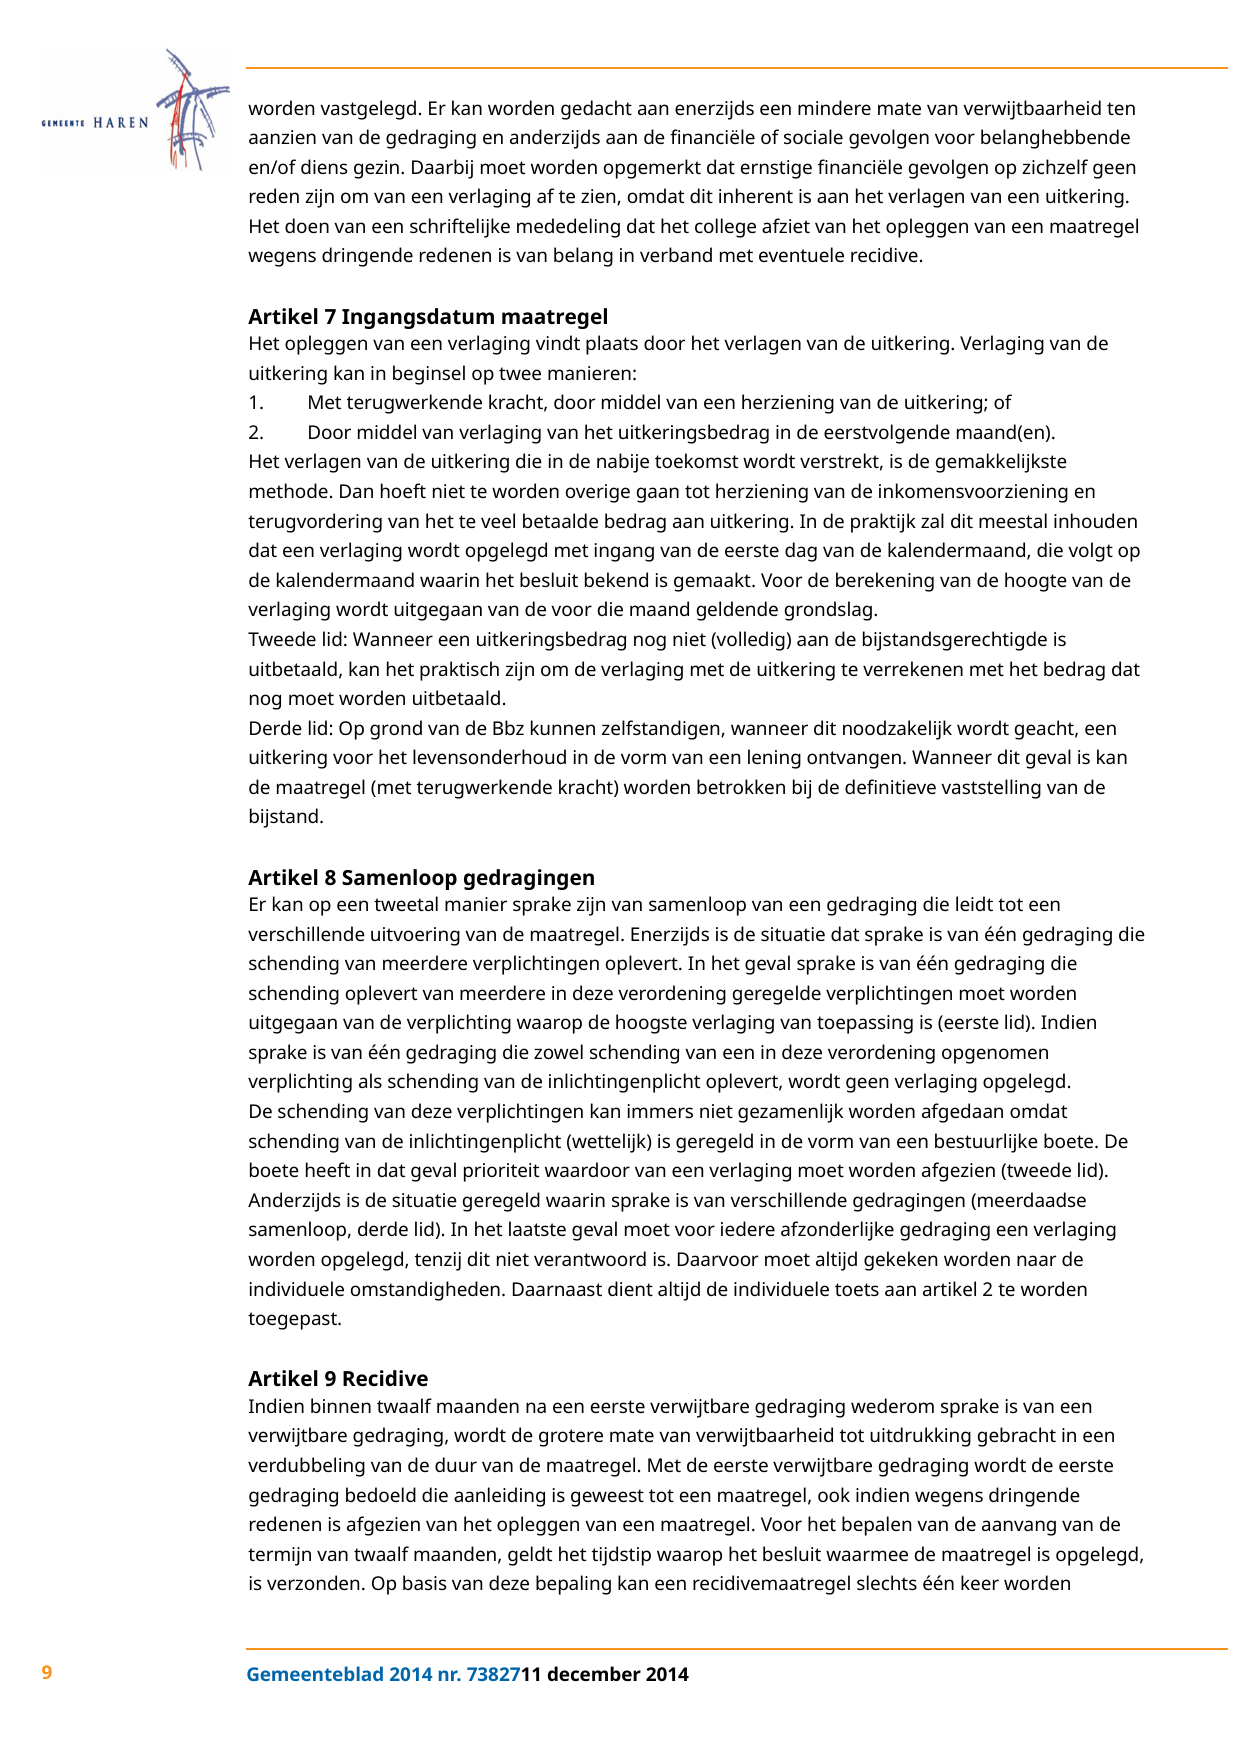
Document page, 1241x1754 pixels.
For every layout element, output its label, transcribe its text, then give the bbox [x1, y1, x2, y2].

text worden vastgelegd. Er kan worden gedacht aan enerzijds een mindere mate van verwijtbaarheid ten aanzien van de gedraging en anderzijds aan de financiële of sociale gevolgen voor belanghebbende en/of diens gezin. Daarbij moet worden opgemerkt dat ernstige financiële gevolgen op zichzelf geen reden zijn om van een verlaging af te zien, omdat dit inherent is aan het verlagen van een uitkering. [248, 95, 1152, 209]
list Met terugwerkende kracht, door middel van een herziening van de uitkering; of [248, 389, 1152, 415]
text Het doen van een schriftelijke mededeling dat het college afziet van het opleggen van een maatregel wegens dringende redenen is van belang in verband met eventuele recidive. [248, 213, 1152, 268]
text Tweede lid: Wanneer een uitkeringsbedrag nog niet (volledig) aan de bijstandsgerechtigde is uitbetaald, kan het praktisch zijn om de verlaging met de uitkering te verrekenen met het bedrag dat nog moet worden uitbetaald. [248, 626, 1152, 711]
text De schending van deze verplichtingen kan immers niet gezamenlijk worden afgedaan omdat schending van de inlichtingenplicht (wettelijk) is geregeld in de vorm van een bestuurlijke boete. De boete heeft in dat geval prioriteit waardoor van een verlaging moet worden afgezien (tweede lid). Anderzijds is de situatie geregeld waarin sprake is van verschillende gedragingen (meerdaadse samenloop, derde lid). In het laatste geval moet voor iedere afzonderlijke gedraging een verlaging worden opgelegd, tenzij dit niet verantwoord is. Daarvoor moet altijd gekeken worden naar de individuele omstandigheden. Daarnaast dient altijd de individuele toets aan artikel 2 te worden toegepast. [248, 1098, 1152, 1331]
text Artikel 8 Samenloop gedragingen [248, 863, 1152, 891]
text Artikel 7 Ingangsdatum maatregel [248, 302, 1152, 330]
text Derde lid: Op grond van de Bbz kunnen zelfstandigen, wanneer dit noodzakelijk wordt geacht, een uitkering voor het levensonderhoud in de vorm van een lening ontvangen. Wanneer dit geval is kan de maatregel (met terugwerkende kracht) worden betrokken bij de definitieve vaststelling van de bijstand. [248, 715, 1152, 829]
text Indien binnen twaalf maanden na een eerste verwijtbare gedraging wederom sprake is van een verwijtbare gedraging, wordt de grotere mate van verwijtbaarheid tot uitdrukking gebracht in een verdubbeling van de duur van de maatregel. Met de eerste verwijtbare gedraging wordt de eerste gedraging bedoeld die aanleiding is geweest tot een maatregel, ook indien wegens dringende redenen is afgezien van het opleggen van een maatregel. Voor het bepalen van de aanvang van de termijn van twaalf maanden, geldt het tijdstip waarop het besluit waarmee de maatregel is opgelegd, is verzonden. Op basis van deze bepaling kan een recidivemaatregel slechts één keer worden [248, 1393, 1152, 1596]
list Door middel van verlaging van het uitkeringsbedrag in de eerstvolgende maand(en). [248, 419, 1152, 445]
text Artikel 9 Recidive [248, 1364, 1152, 1393]
text Het verlagen van de uitkering die in de nabije toekomst wordt verstrekt, is de gemakkelijkste methode. Dan hoeft niet te worden overige gaan tot herziening van de inkomensvoorziening en terugvordering van het te veel betaalde bedrag aan uitkering. In de praktijk zal dit meestal inhouden dat een verlaging wordt opgelegd met ingang van de eerste dag van de kalendermaand, die volgt op de kalendermaand waarin het besluit bekend is gemaakt. Voor de berekening van de hoogte van de verlaging wordt uitgegaan van de voor die maand geldende grondslag. [248, 449, 1152, 622]
text Het opleggen van een verlaging vindt plaats door het verlagen van de uitkering. Verlaging van de uitkering kan in beginsel op twee manieren: [248, 330, 1152, 386]
picture [41, 47, 231, 172]
text Er kan op een tweetal manier sprake zijn van samenloop van een gedraging die leidt tot een verschillende uitvoering van de maatregel. Enerzijds is de situatie dat sprake is van één gedraging die schending van meerdere verplichtingen oplevert. In het geval sprake is van één gedraging die schending oplevert van meerdere in deze verordening geregelde verplichtingen moet worden uitgegaan van de verplichting waarop de hoogste verlaging van toepassing is (eerste lid). Indien sprake is van één gedraging die zowel schending van een in deze verordening opgenomen verplichting als schending van de inlichtingenplicht oplevert, wordt geen verlaging opgelegd. [248, 891, 1152, 1094]
